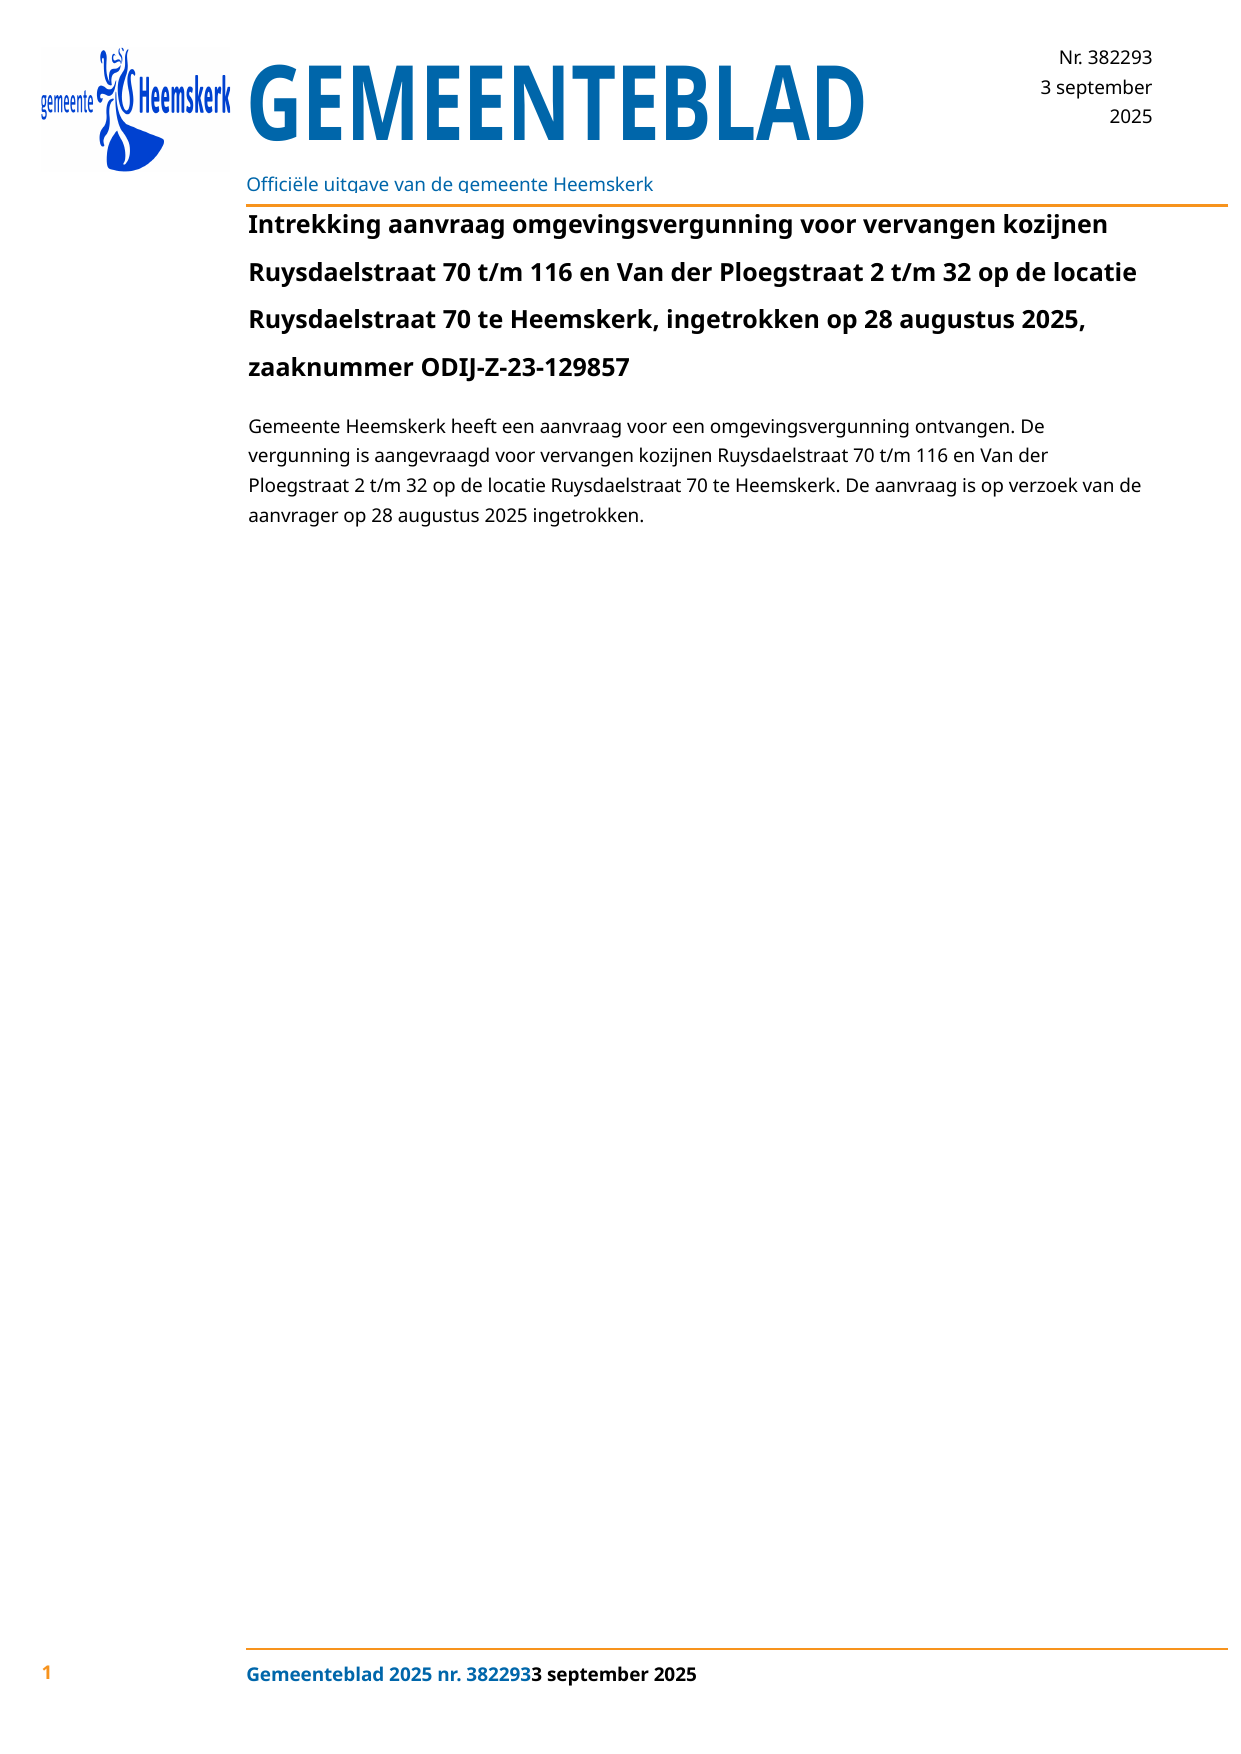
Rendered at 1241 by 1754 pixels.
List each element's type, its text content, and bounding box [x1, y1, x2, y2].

text Intrekking aanvraag omgevingsvergunning voor vervangen kozijnen Ruysdaelstraat 70 t/m 116 en Van der Ploegstraat 2 t/m 32 op de locatie Ruysdaelstraat 70 te Heemskerk, ingetrokken op 28 augustus 2025, zaaknummer ODIJ-Z-23-129857 [248, 207, 1152, 384]
text Gemeente Heemskerk heeft een aanvraag voor een omgevingsvergunning ontvangen. De vergunning is aangevraagd voor vervangen kozijnen Ruysdaelstraat 70 t/m 116 en Van der Ploegstraat 2 t/m 32 op de locatie Ruysdaelstraat 70 te Heemskerk. De aanvraag is op verzoek van de aanvrager op 28 augustus 2025 ingetrokken. [248, 413, 1152, 528]
picture [41, 47, 231, 172]
